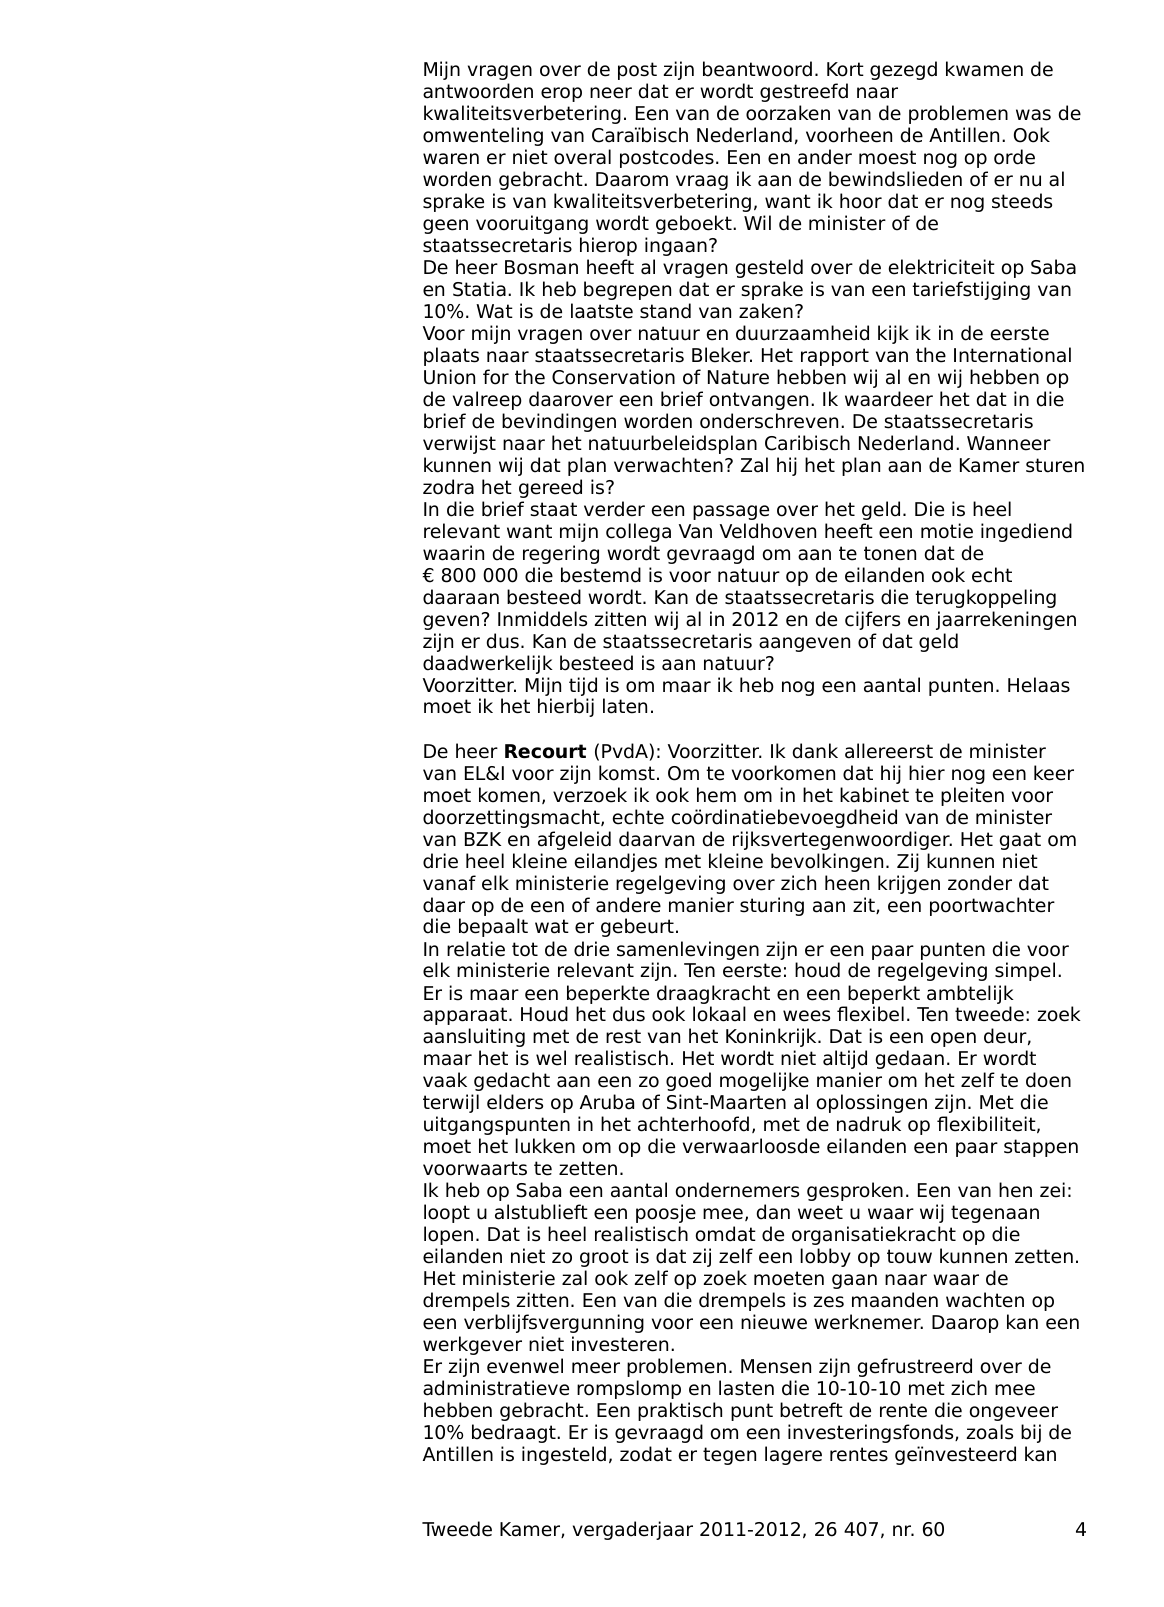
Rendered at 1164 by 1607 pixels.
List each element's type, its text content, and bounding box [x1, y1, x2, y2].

text De heer Bosman heeft al vragen gesteld over de elektriciteit op Saba en Statia. Ik heb begrepen dat er sprake is van een tariefstijging van 10%. Wat is de laatste stand van zaken? [422, 257, 1087, 323]
text De heer Recourt (PvdA): Voorzitter. Ik dank allereerst de minister van EL&I voor zijn komst. Om te voorkomen dat hij hier nog een keer moet komen, verzoek ik ook hem om in het kabinet te pleiten voor doorzettingsmacht, echte coördinatiebevoegdheid van de minister van BZK en afgeleid daarvan de rijksvertegenwoordiger. Het gaat om drie heel kleine eilandjes met kleine bevolkingen. Zij kunnen niet vanaf elk ministerie regelgeving over zich heen krijgen zonder dat daar op de een of andere manier sturing aan zit, een poortwachter die bepaalt wat er gebeurt. [422, 741, 1087, 938]
text Voorzitter. Mijn tijd is om maar ik heb nog een aantal punten. Helaas moet ik het hierbij laten. [422, 674, 1087, 718]
text Er zijn evenwel meer problemen. Mensen zijn gefrustreerd over de administratieve rompslomp en lasten die 10-10-10 met zich mee hebben gebracht. Een praktisch punt betreft de rente die ongeveer 10% bedraagt. Er is gevraagd om een investeringsfonds, zoals bij de Antillen is ingesteld, zodat er tegen lagere rentes geïnvesteerd kan [422, 1356, 1087, 1466]
text In relatie tot de drie samenlevingen zijn er een paar punten die voor elk ministerie relevant zijn. Ten eerste: houd de regelgeving simpel. Er is maar een beperkte draagkracht en een beperkt ambtelijk apparaat. Houd het dus ook lokaal en wees flexibel. Ten tweede: zoek aansluiting met de rest van het Koninkrijk. Dat is een open deur, maar het is wel realistisch. Het wordt niet altijd gedaan. Er wordt vaak gedacht aan een zo goed mogelijke manier om het zelf te doen terwijl elders op Aruba of Sint-Maarten al oplossingen zijn. Met die uitgangspunten in het achterhoofd, met de nadruk op flexibiliteit, moet het lukken om op die verwaarloosde eilanden een paar stappen voorwaarts te zetten. [422, 938, 1087, 1180]
text Voor mijn vragen over natuur en duurzaamheid kijk ik in de eerste plaats naar staatssecretaris Bleker. Het rapport van the International Union for the Conservation of Nature hebben wij al en wij hebben op de valreep daarover een brief ontvangen. Ik waardeer het dat in die brief de bevindingen worden onderschreven. De staatssecretaris verwijst naar het natuurbeleidsplan Caribisch Nederland. Wanneer kunnen wij dat plan verwachten? Zal hij het plan aan de Kamer sturen zodra het gereed is? [422, 323, 1087, 499]
text Mijn vragen over de post zijn beantwoord. Kort gezegd kwamen de antwoorden erop neer dat er wordt gestreefd naar kwaliteitsverbetering. Een van de oorzaken van de problemen was de omwenteling van Caraïbisch Nederland, voorheen de Antillen. Ook waren er niet overal postcodes. Een en ander moest nog op orde worden gebracht. Daarom vraag ik aan de bewindslieden of er nu al sprake is van kwaliteitsverbetering, want ik hoor dat er nog steeds geen vooruitgang wordt geboekt. Wil de minister of de staatssecretaris hierop ingaan? [422, 59, 1087, 257]
text Ik heb op Saba een aantal ondernemers gesproken. Een van hen zei: loopt u alstublieft een poosje mee, dan weet u waar wij tegenaan lopen. Dat is heel realistisch omdat de organisatiekracht op die eilanden niet zo groot is dat zij zelf een lobby op touw kunnen zetten. Het ministerie zal ook zelf op zoek moeten gaan naar waar de drempels zitten. Een van die drempels is zes maanden wachten op een verblijfsvergunning voor een nieuwe werknemer. Daarop kan een werkgever niet investeren. [422, 1180, 1087, 1356]
text In die brief staat verder een passage over het geld. Die is heel relevant want mijn collega Van Veldhoven heeft een motie ingediend waarin de regering wordt gevraagd om aan te tonen dat de € 800 000 die bestemd is voor natuur op de eilanden ook echt daaraan besteed wordt. Kan de staatssecretaris die terugkoppeling geven? Inmiddels zitten wij al in 2012 en de cijfers en jaarrekeningen zijn er dus. Kan de staatssecretaris aangeven of dat geld daadwerkelijk besteed is aan natuur? [422, 499, 1087, 674]
